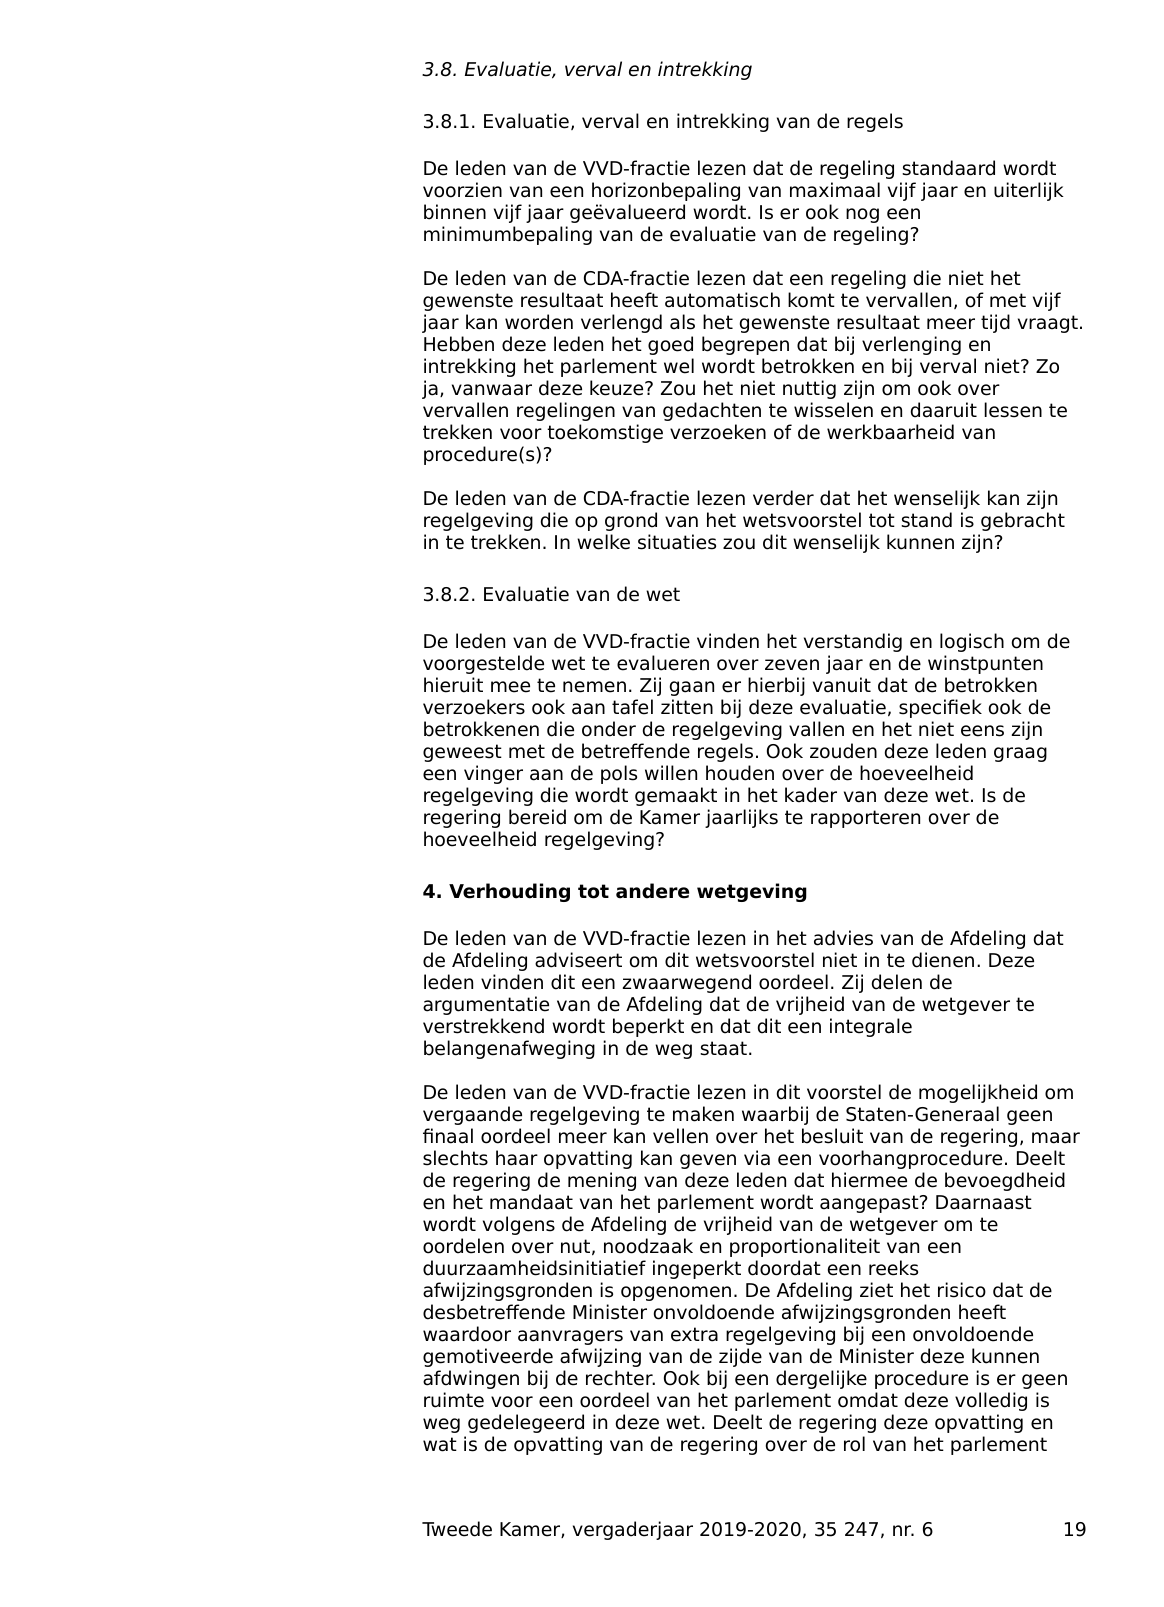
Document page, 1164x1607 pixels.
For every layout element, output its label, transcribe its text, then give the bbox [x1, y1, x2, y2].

text De leden van de CDA-fractie lezen verder dat het wenselijk kan zijn regelgeving die op grond van het wetsvoorstel tot stand is gebracht in te trekken. In welke situaties zou dit wenselijk kunnen zijn? [422, 488, 1087, 554]
text De leden van de VVD-fractie lezen in het advies van de Afdeling dat de Afdeling adviseert om dit wetsvoorstel niet in te dienen. Deze leden vinden dit een zwaarwegend oordeel. Zij delen de argumentatie van de Afdeling dat de vrijheid van de wetgever te verstrekkend wordt beperkt en dat dit een integrale belangenafweging in de weg staat. [422, 928, 1087, 1060]
subtitle 3.8.1. Evaluatie, verval en intrekking van de regels [422, 111, 1087, 133]
text De leden van de VVD-fractie lezen in dit voorstel de mogelijkheid om vergaande regelgeving te maken waarbij de Staten-Generaal geen finaal oordeel meer kan vellen over het besluit van de regering, maar slechts haar opvatting kan geven via een voorhangprocedure. Deelt de regering de mening van deze leden dat hiermee de bevoegdheid en het mandaat van het parlement wordt aangepast? Daarnaast wordt volgens de Afdeling de vrijheid van de wetgever om te oordelen over nut, noodzaak en proportionaliteit van een duurzaamheidsinitiatief ingeperkt doordat een reeks afwijzingsgronden is opgenomen. De Afdeling ziet het risico dat de desbetreffende Minister onvoldoende afwijzingsgronden heeft waardoor aanvragers van extra regelgeving bij een onvoldoende gemotiveerde afwijzing van de zijde van de Minister deze kunnen afdwingen bij de rechter. Ook bij een dergelijke procedure is er geen ruimte voor een oordeel van het parlement omdat deze volledig is weg gedelegeerd in deze wet. Deelt de regering deze opvatting en wat is de opvatting van de regering over de rol van het parlement [422, 1082, 1087, 1456]
text De leden van de VVD-fractie lezen dat de regeling standaard wordt voorzien van een horizonbepaling van maximaal vijf jaar en uiterlijk binnen vijf jaar geëvalueerd wordt. Is er ook nog een minimumbepaling van de evaluatie van de regeling? [422, 158, 1087, 246]
subtitle 3.8.2. Evaluatie van de wet [422, 584, 1087, 606]
subtitle 4. Verhouding tot andere wetgeving [422, 881, 1087, 903]
subtitle 3.8. Evaluatie, verval en intrekking [422, 59, 1087, 81]
text De leden van de CDA-fractie lezen dat een regeling die niet het gewenste resultaat heeft automatisch komt te vervallen, of met vijf jaar kan worden verlengd als het gewenste resultaat meer tijd vraagt. Hebben deze leden het goed begrepen dat bij verlenging en intrekking het parlement wel wordt betrokken en bij verval niet? Zo ja, vanwaar deze keuze? Zou het niet nuttig zijn om ook over vervallen regelingen van gedachten te wisselen en daaruit lessen te trekken voor toekomstige verzoeken of de werkbaarheid van procedure(s)? [422, 268, 1087, 466]
text De leden van de VVD-fractie vinden het verstandig en logisch om de voorgestelde wet te evalueren over zeven jaar en de winstpunten hieruit mee te nemen. Zij gaan er hierbij vanuit dat de betrokken verzoekers ook aan tafel zitten bij deze evaluatie, specifiek ook de betrokkenen die onder de regelgeving vallen en het niet eens zijn geweest met de betreffende regels. Ook zouden deze leden graag een vinger aan de pols willen houden over de hoeveelheid regelgeving die wordt gemaakt in het kader van deze wet. Is de regering bereid om de Kamer jaarlijks te rapporteren over de hoeveelheid regelgeving? [422, 631, 1087, 851]
